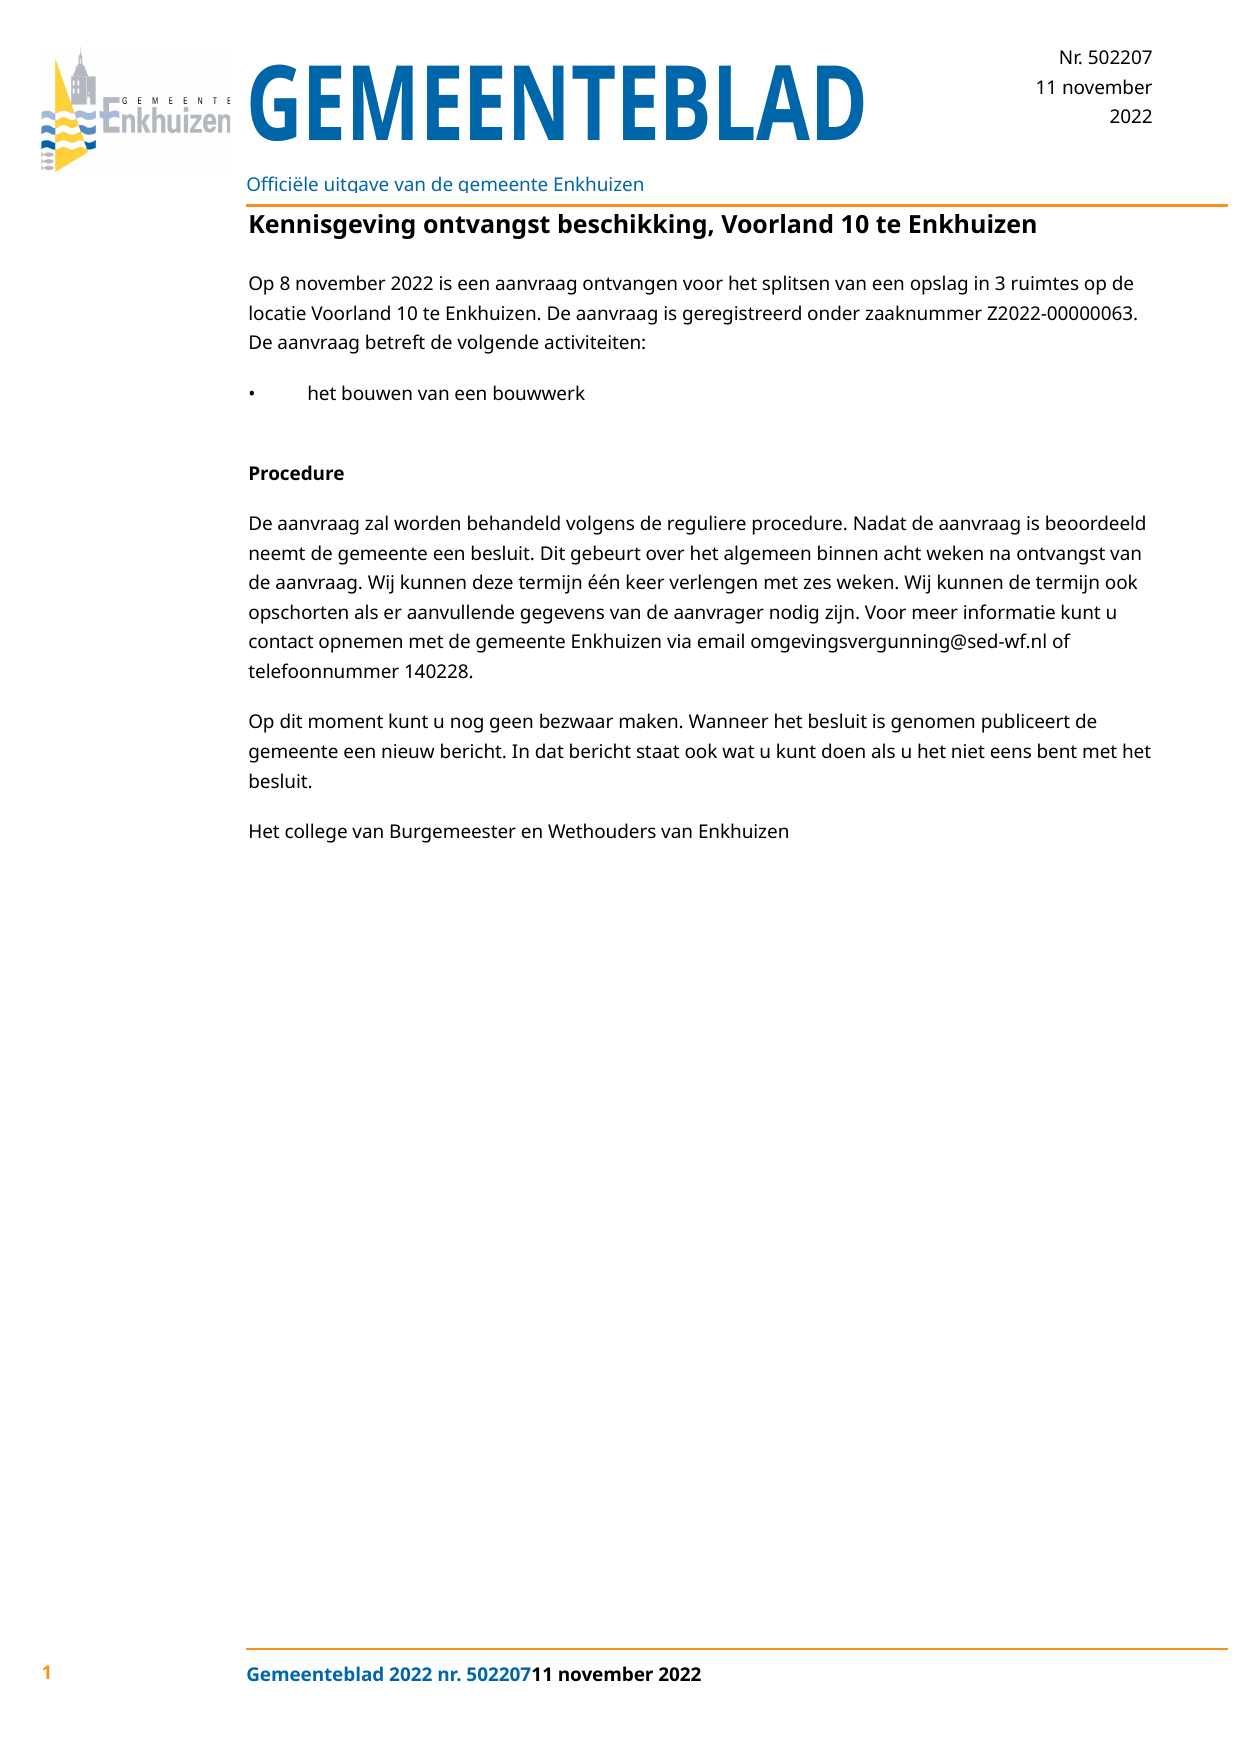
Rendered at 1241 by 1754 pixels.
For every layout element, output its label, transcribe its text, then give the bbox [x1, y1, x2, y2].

list het bouwen van een bouwwerk [248, 380, 1152, 406]
text Op dit moment kunt u nog geen bezwaar maken. Wanneer het besluit is genomen publiceert de gemeente een nieuw bericht. In dat bericht staat ook wat u kunt doen als u het niet eens bent met het besluit. [248, 709, 1152, 793]
text De aanvraag zal worden behandeld volgens de reguliere procedure. Nadat de aanvraag is beoordeeld neemt de gemeente een besluit. Dit gebeurt over het algemeen binnen acht weken na ontvangst van de aanvraag. Wij kunnen deze termijn één keer verlengen met zes weken. Wij kunnen de termijn ook opschorten als er aanvullende gegevens van de aanvrager nodig zijn. Voor meer informatie kunt u contact opnemen met de gemeente Enkhuizen via email omgevingsvergunning@sed-wf.nl of telefoonnummer 140228. [248, 510, 1152, 684]
picture [41, 47, 231, 172]
text Kennisgeving ontvangst beschikking, Voorland 10 te Enkhuizen [248, 207, 1152, 241]
text Procedure [248, 460, 1152, 486]
text Op 8 november 2022 is een aanvraag ontvangen voor het splitsen van een opslag in 3 ruimtes op de locatie Voorland 10 te Enkhuizen. De aanvraag is geregistreerd onder zaaknummer Z2022-00000063. De aanvraag betreft de volgende activiteiten: [248, 270, 1152, 355]
text Het college van Burgemeester en Wethouders van Enkhuizen [248, 818, 1152, 844]
